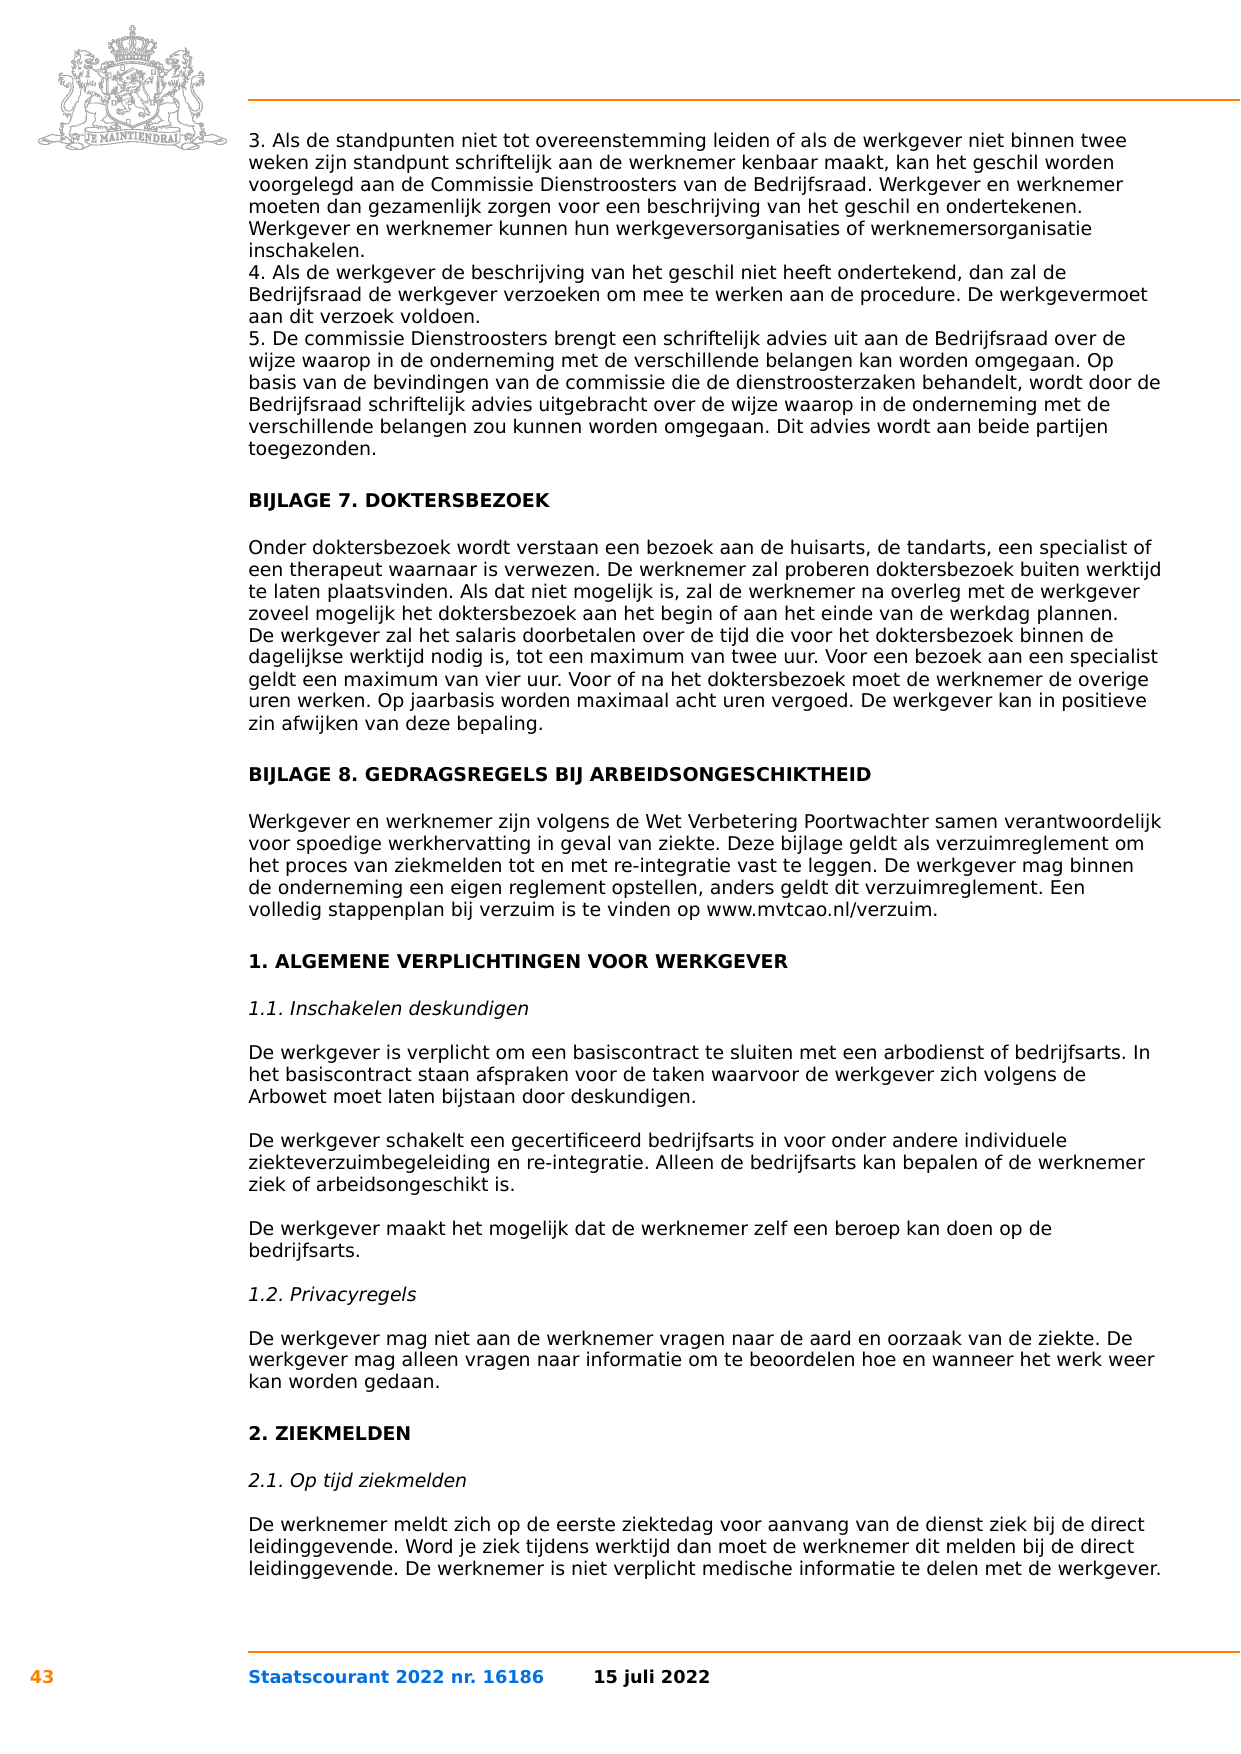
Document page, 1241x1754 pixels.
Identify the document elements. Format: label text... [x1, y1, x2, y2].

picture [38, 25, 227, 150]
subtitle 2.1. Op tijd ziekmelden [248, 1470, 1163, 1492]
subtitle 2. ZIEKMELDEN [248, 1423, 1163, 1445]
subtitle BIJLAGE 8. GEDRAGSREGELS BIJ ARBEIDSONGESCHIKTHEID [248, 764, 1163, 786]
subtitle 1.2. Privacyregels [248, 1283, 1163, 1306]
subtitle 1.1. Inschakelen deskundigen [248, 998, 1163, 1020]
text De werkgever mag niet aan de werknemer vragen naar de aard en oorzaak van de ziekte. De werkgever mag alleen vragen naar informatie om te beoordelen hoe en wanneer het werk weer kan worden gedaan. [248, 1327, 1163, 1393]
text 5. De commissie Dienstroosters brengt een schriftelijk advies uit aan de Bedrijfsraad over de wijze waarop in de onderneming met de verschillende belangen kan worden omgegaan. Op basis van de bevindingen van de commissie die de dienstroosterzaken behandelt, wordt door de Bedrijfsraad schriftelijk advies uitgebracht over de wijze waarop in de onderneming met de verschillende belangen zou kunnen worden omgegaan. Dit advies wordt aan beide partijen toegezonden. [248, 328, 1163, 459]
text Werkgever en werknemer zijn volgens de Wet Verbetering Poortwachter samen verantwoordelijk voor spoedige werkhervatting in geval van ziekte. Deze bijlage geldt als verzuimreglement om het proces van ziekmelden tot en met re-integratie vast te leggen. De werkgever mag binnen de onderneming een eigen reglement opstellen, anders geldt dit verzuimreglement. Een volledig stappenplan bij verzuim is te vinden op www.mvtcao.nl/verzuim. [248, 811, 1163, 921]
subtitle BIJLAGE 7. DOKTERSBEZOEK [248, 489, 1163, 512]
text 3. Als de standpunten niet tot overeenstemming leiden of als de werkgever niet binnen twee weken zijn standpunt schriftelijk aan de werknemer kenbaar maakt, kan het geschil worden voorgelegd aan de Commissie Dienstroosters van de Bedrijfsraad. Werkgever en werknemer moeten dan gezamenlijk zorgen voor een beschrijving van het geschil en ondertekenen. Werkgever en werknemer kunnen hun werkgeversorganisaties of werknemersorganisatie inschakelen. [248, 130, 1163, 262]
text 4. Als de werkgever de beschrijving van het geschil niet heeft ondertekend, dan zal de Bedrijfsraad de werkgever verzoeken om mee te werken aan de procedure. De werkgevermoet aan dit verzoek voldoen. [248, 262, 1163, 328]
text Onder doktersbezoek wordt verstaan een bezoek aan de huisarts, de tandarts, een specialist of een therapeut waarnaar is verwezen. De werknemer zal proberen doktersbezoek buiten werktijd te laten plaatsvinden. Als dat niet mogelijk is, zal de werknemer na overleg met de werkgever zoveel mogelijk het doktersbezoek aan het begin of aan het einde van de werkdag plannen. [248, 537, 1163, 624]
text De werkgever maakt het mogelijk dat de werknemer zelf een beroep kan doen op de bedrijfsarts. [248, 1218, 1163, 1262]
subtitle 1. ALGEMENE VERPLICHTINGEN VOOR WERKGEVER [248, 951, 1163, 973]
text De werkgever schakelt een gecertificeerd bedrijfsarts in voor onder andere individuele ziekteverzuimbegeleiding en re-integratie. Alleen de bedrijfsarts kan bepalen of de werknemer ziek of arbeidsongeschikt is. [248, 1130, 1163, 1196]
text De werkgever is verplicht om een basiscontract te sluiten met een arbodienst of bedrijfsarts. In het basiscontract staan afspraken voor de taken waarvoor de werkgever zich volgens de Arbowet moet laten bijstaan door deskundigen. [248, 1042, 1163, 1108]
text De werkgever zal het salaris doorbetalen over de tijd die voor het doktersbezoek binnen de dagelijkse werktijd nodig is, tot een maximum van twee uur. Voor een bezoek aan een specialist geldt een maximum van vier uur. Voor of na het doktersbezoek moet de werknemer de overige uren werken. Op jaarbasis worden maximaal acht uren vergoed. De werkgever kan in positieve zin afwijken van deze bepaling. [248, 624, 1163, 734]
text De werknemer meldt zich op de eerste ziektedag voor aanvang van de dienst ziek bij de direct leidinggevende. Word je ziek tijdens werktijd dan moet de werknemer dit melden bij de direct leidinggevende. De werknemer is niet verplicht medische informatie te delen met de werkgever. [248, 1514, 1163, 1580]
